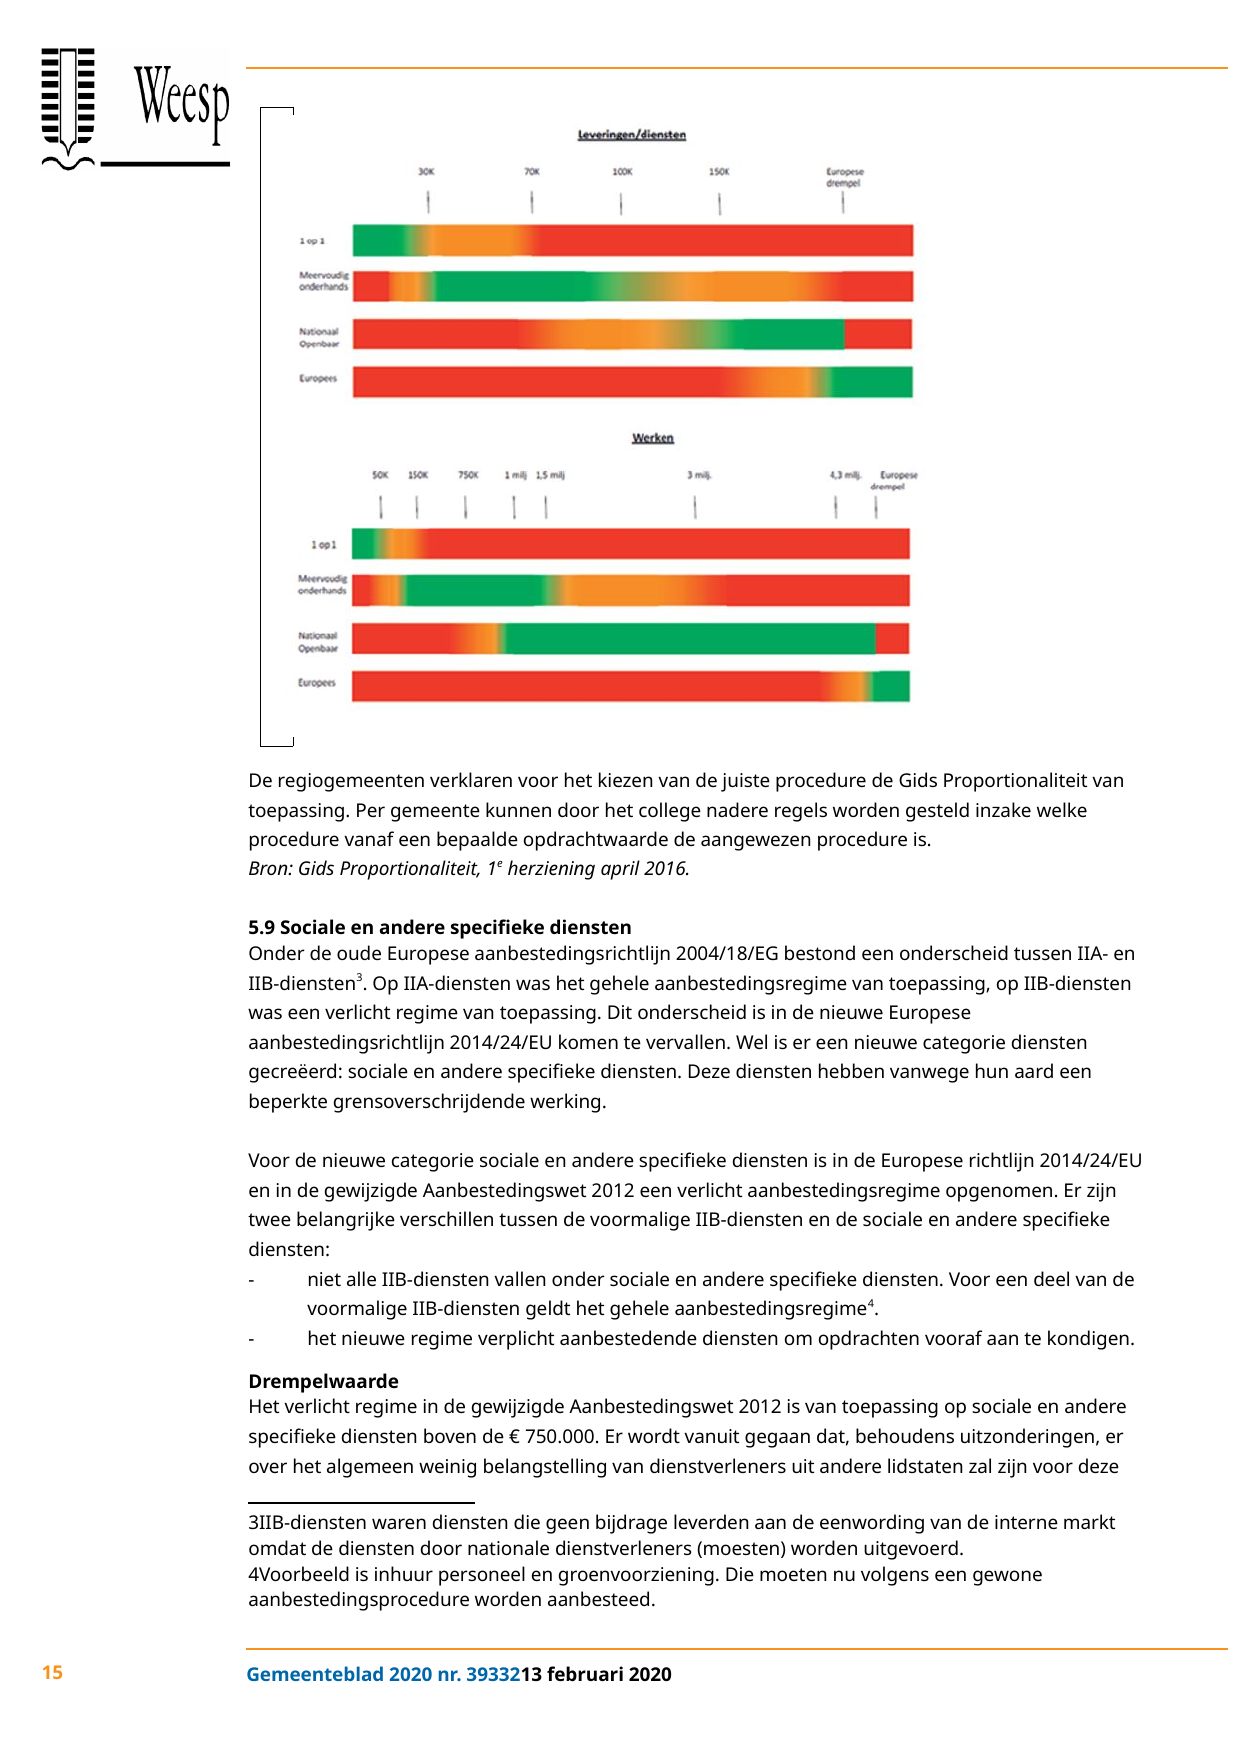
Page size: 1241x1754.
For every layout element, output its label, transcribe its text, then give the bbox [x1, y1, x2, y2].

picture [268, 115, 978, 737]
list Voorbeeld is inhuur personeel en groenvoorziening. Die moeten nu volgens een gewone aanbestedingsprocedure worden aanbesteed. [248, 1561, 1152, 1612]
list niet alle IIB-diensten vallen onder sociale en andere specifieke diensten. Voor een deel van de voormalige IIB-diensten geldt het gehele aanbestedingsregime. [248, 1266, 1152, 1321]
text 5.9 Sociale en andere specifieke diensten [248, 914, 1152, 940]
text Onder de oude Europese aanbestedingsrichtlijn 2004/18/EG bestond een onderscheid tussen IIA- en IIB-diensten. Op IIA-diensten was het gehele aanbestedingsregime van toepassing, op IIB-diensten was een verlicht regime van toepassing. Dit onderscheid is in de nieuwe Europese aanbestedingsrichtlijn 2014/24/EU komen te vervallen. Wel is er een nieuwe categorie diensten gecreëerd: sociale en andere specifieke diensten. Deze diensten hebben vanwege hun aard een beperkte grensoverschrijdende werking. [248, 940, 1152, 1114]
list het nieuwe regime verplicht aanbestedende diensten om opdrachten vooraf aan te kondigen. [248, 1325, 1152, 1351]
text Het verlicht regime in de gewijzigde Aanbestedingswet 2012 is van toepassing op sociale en andere specifieke diensten boven de € 750.000. Er wordt vanuit gegaan dat, behoudens uitzonderingen, er over het algemeen weinig belangstelling van dienstverleners uit andere lidstaten zal zijn voor deze [248, 1394, 1152, 1479]
text Voor de nieuwe categorie sociale en andere specifieke diensten is in de Europese richtlijn 2014/24/EU en in de gewijzigde Aanbestedingswet 2012 een verlicht aanbestedingsregime opgenomen. Er zijn twee belangrijke verschillen tussen de voormalige IIB-diensten en de sociale en andere specifieke diensten: [248, 1147, 1152, 1262]
table_header De regiogemeenten verklaren voor het kiezen van de juiste procedure de Gids Proportionaliteit van toepassing. Per gemeente kunnen door het college nadere regels worden gesteld inzake welke procedure vanaf een bepaalde opdrachtwaarde de aangewezen procedure is. [248, 767, 1152, 852]
text Bron: Gids Proportionaliteit, 1e herziening april 2016. [248, 855, 1152, 881]
text IIB-diensten waren diensten die geen bijdrage leverden aan de eenwording van de interne markt omdat de diensten door nationale dienstverleners (moesten) worden uitgevoerd. [248, 1509, 1152, 1561]
picture [41, 47, 231, 172]
text Drempelwaarde [248, 1368, 1152, 1394]
